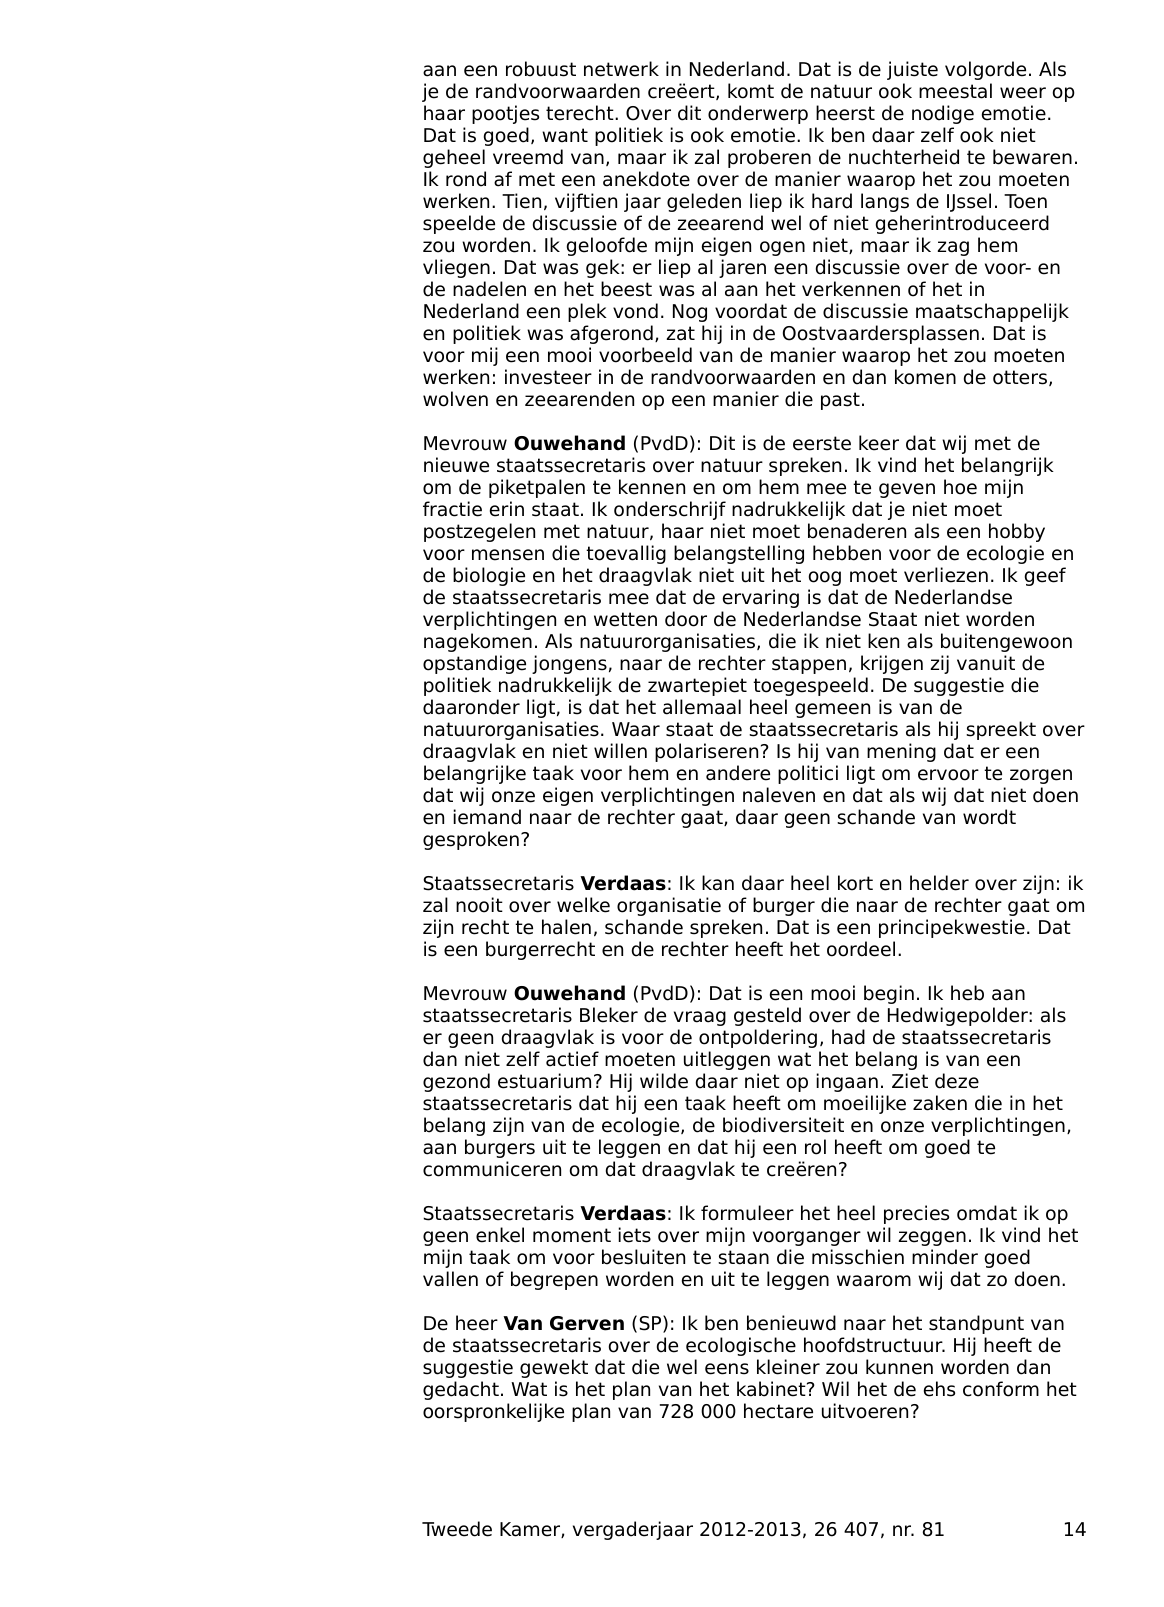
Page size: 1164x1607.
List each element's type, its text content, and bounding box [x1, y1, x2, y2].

text Mevrouw Ouwehand (PvdD): Dat is een mooi begin. Ik heb aan staatssecretaris Bleker de vraag gesteld over de Hedwigepolder: als er geen draagvlak is voor de ontpoldering, had de staatssecretaris dan niet zelf actief moeten uitleggen wat het belang is van een gezond estuarium? Hij wilde daar niet op ingaan. Ziet deze staatssecretaris dat hij een taak heeft om moeilijke zaken die in het belang zijn van de ecologie, de biodiversiteit en onze verplichtingen, aan burgers uit te leggen en dat hij een rol heeft om goed te communiceren om dat draagvlak te creëren? [422, 983, 1087, 1181]
text De heer Van Gerven (SP): Ik ben benieuwd naar het standpunt van de staatssecretaris over de ecologische hoofdstructuur. Hij heeft de suggestie gewekt dat die wel eens kleiner zou kunnen worden dan gedacht. Wat is het plan van het kabinet? Wil het de ehs conform het oorspronkelijke plan van 728 000 hectare uitvoeren? [422, 1313, 1087, 1423]
text Mevrouw Ouwehand (PvdD): Dit is de eerste keer dat wij met de nieuwe staatssecretaris over natuur spreken. Ik vind het belangrijk om de piketpalen te kennen en om hem mee te geven hoe mijn fractie erin staat. Ik onderschrijf nadrukkelijk dat je niet moet postzegelen met natuur, haar niet moet benaderen als een hobby voor mensen die toevallig belangstelling hebben voor de ecologie en de biologie en het draagvlak niet uit het oog moet verliezen. Ik geef de staatssecretaris mee dat de ervaring is dat de Nederlandse verplichtingen en wetten door de Nederlandse Staat niet worden nagekomen. Als natuurorganisaties, die ik niet ken als buitengewoon opstandige jongens, naar de rechter stappen, krijgen zij vanuit de politiek nadrukkelijk de zwartepiet toegespeeld. De suggestie die daaronder ligt, is dat het allemaal heel gemeen is van de natuurorganisaties. Waar staat de staatssecretaris als hij spreekt over draagvlak en niet willen polariseren? Is hij van mening dat er een belangrijke taak voor hem en andere politici ligt om ervoor te zorgen dat wij onze eigen verplichtingen naleven en dat als wij dat niet doen en iemand naar de rechter gaat, daar geen schande van wordt gesproken? [422, 433, 1087, 851]
text Staatssecretaris Verdaas: Ik kan daar heel kort en helder over zijn: ik zal nooit over welke organisatie of burger die naar de rechter gaat om zijn recht te halen, schande spreken. Dat is een principekwestie. Dat is een burgerrecht en de rechter heeft het oordeel. [422, 873, 1087, 961]
text aan een robuust netwerk in Nederland. Dat is de juiste volgorde. Als je de randvoorwaarden creëert, komt de natuur ook meestal weer op haar pootjes terecht. Over dit onderwerp heerst de nodige emotie. Dat is goed, want politiek is ook emotie. Ik ben daar zelf ook niet geheel vreemd van, maar ik zal proberen de nuchterheid te bewaren. [422, 59, 1087, 169]
text Ik rond af met een anekdote over de manier waarop het zou moeten werken. Tien, vijftien jaar geleden liep ik hard langs de IJssel. Toen speelde de discussie of de zeearend wel of niet geherintroduceerd zou worden. Ik geloofde mijn eigen ogen niet, maar ik zag hem vliegen. Dat was gek: er liep al jaren een discussie over de voor- en de nadelen en het beest was al aan het verkennen of het in Nederland een plek vond. Nog voordat de discussie maatschappelijk en politiek was afgerond, zat hij in de Oostvaardersplassen. Dat is voor mij een mooi voorbeeld van de manier waarop het zou moeten werken: investeer in de randvoorwaarden en dan komen de otters, wolven en zeearenden op een manier die past. [422, 169, 1087, 411]
text Staatssecretaris Verdaas: Ik formuleer het heel precies omdat ik op geen enkel moment iets over mijn voorganger wil zeggen. Ik vind het mijn taak om voor besluiten te staan die misschien minder goed vallen of begrepen worden en uit te leggen waarom wij dat zo doen. [422, 1203, 1087, 1291]
